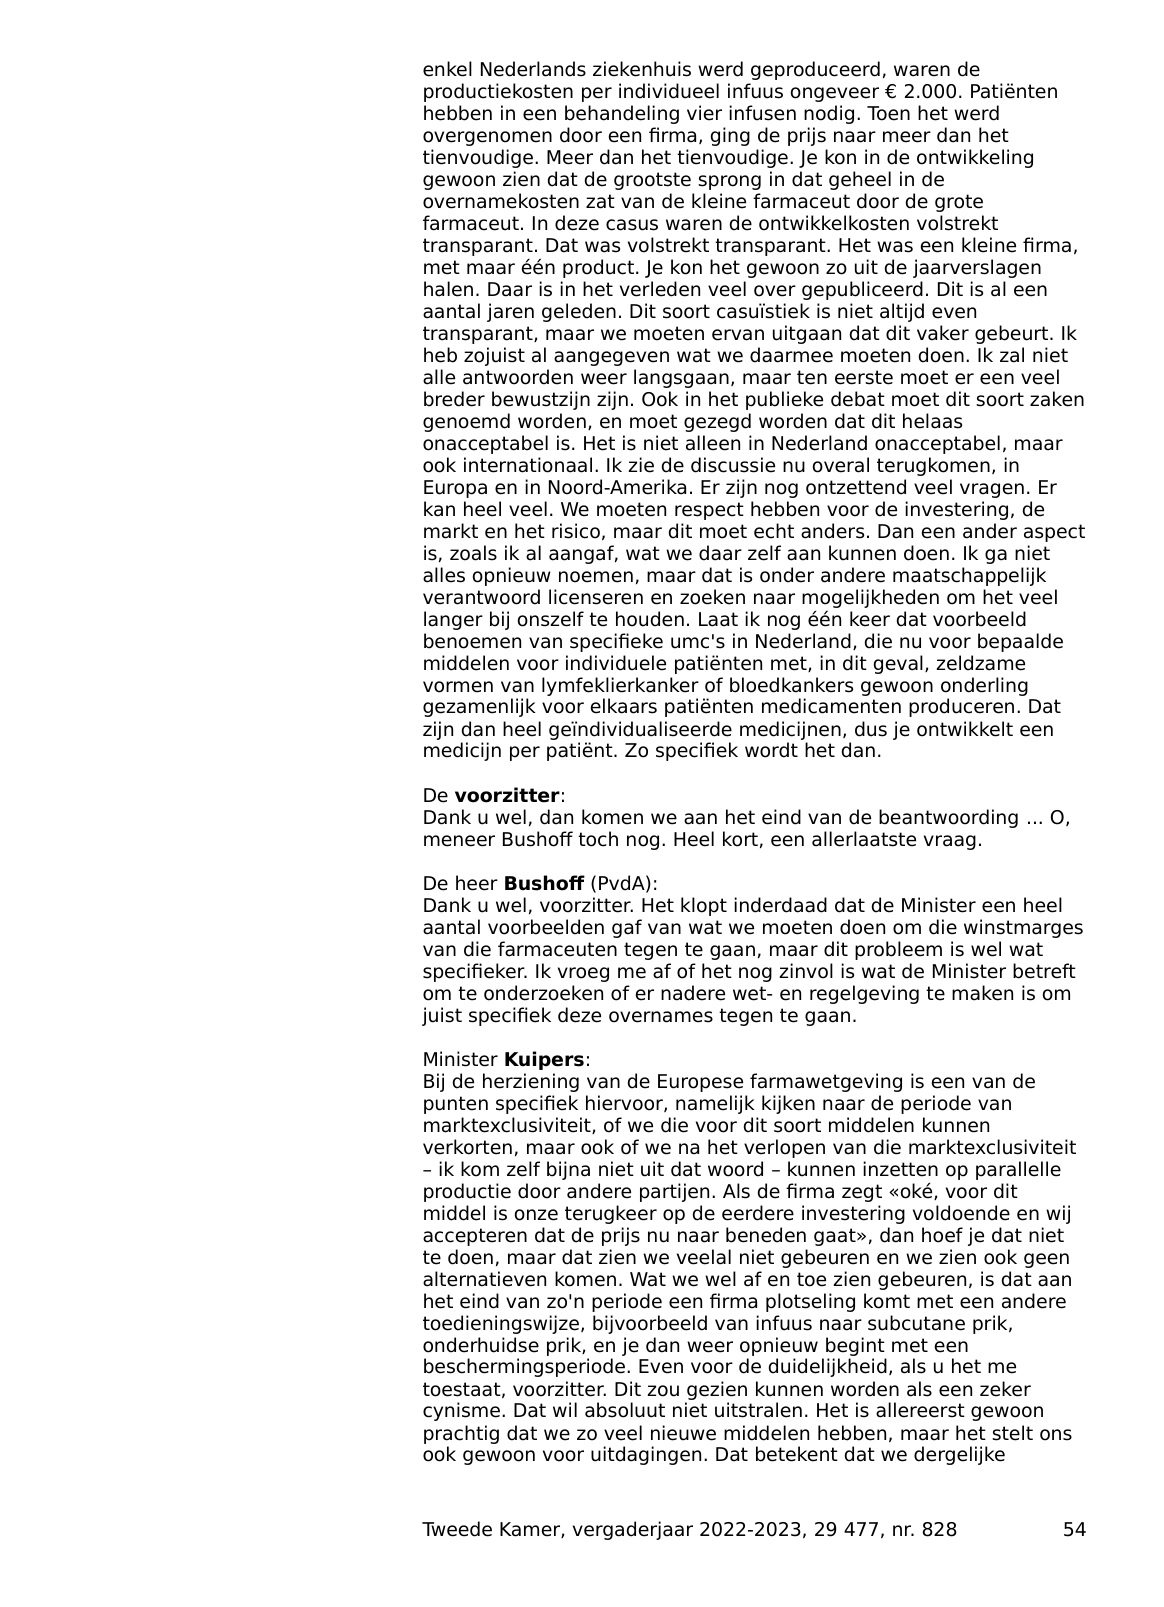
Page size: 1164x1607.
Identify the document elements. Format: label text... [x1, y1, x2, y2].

text Dank u wel, voorzitter. Het klopt inderdaad dat de Minister een heel aantal voorbeelden gaf van wat we moeten doen om die winstmarges van die farmaceuten tegen te gaan, maar dit probleem is wel wat specifieker. Ik vroeg me af of het nog zinvol is wat de Minister betreft om te onderzoeken of er nadere wet- en regelgeving te maken is om juist specifiek deze overnames tegen te gaan. [422, 895, 1087, 1027]
text De heer Bushoff (PvdA): [422, 873, 1087, 895]
text Minister Kuipers: [422, 1049, 1087, 1071]
text enkel Nederlands ziekenhuis werd geproduceerd, waren de productiekosten per individueel infuus ongeveer € 2.000. Patiënten hebben in een behandeling vier infusen nodig. Toen het werd overgenomen door een firma, ging de prijs naar meer dan het tienvoudige. Meer dan het tienvoudige. Je kon in de ontwikkeling gewoon zien dat de grootste sprong in dat geheel in de overnamekosten zat van de kleine farmaceut door de grote farmaceut. In deze casus waren de ontwikkelkosten volstrekt transparant. Dat was volstrekt transparant. Het was een kleine firma, met maar één product. Je kon het gewoon zo uit de jaarverslagen halen. Daar is in het verleden veel over gepubliceerd. Dit is al een aantal jaren geleden. Dit soort casuïstiek is niet altijd even transparant, maar we moeten ervan uitgaan dat dit vaker gebeurt. Ik heb zojuist al aangegeven wat we daarmee moeten doen. Ik zal niet alle antwoorden weer langsgaan, maar ten eerste moet er een veel breder bewustzijn zijn. Ook in het publieke debat moet dit soort zaken genoemd worden, en moet gezegd worden dat dit helaas onacceptabel is. Het is niet alleen in Nederland onacceptabel, maar ook internationaal. Ik zie de discussie nu overal terugkomen, in Europa en in Noord-Amerika. Er zijn nog ontzettend veel vragen. Er kan heel veel. We moeten respect hebben voor de investering, de markt en het risico, maar dit moet echt anders. Dan een ander aspect is, zoals ik al aangaf, wat we daar zelf aan kunnen doen. Ik ga niet alles opnieuw noemen, maar dat is onder andere maatschappelijk verantwoord licenseren en zoeken naar mogelijkheden om het veel langer bij onszelf te houden. Laat ik nog één keer dat voorbeeld benoemen van specifieke umc's in Nederland, die nu voor bepaalde middelen voor individuele patiënten met, in dit geval, zeldzame vormen van lymfeklierkanker of bloedkankers gewoon onderling gezamenlijk voor elkaars patiënten medicamenten produceren. Dat zijn dan heel geïndividualiseerde medicijnen, dus je ontwikkelt een medicijn per patiënt. Zo specifiek wordt het dan. [422, 59, 1087, 762]
text Dank u wel, dan komen we aan het eind van de beantwoording ... O, meneer Bushoff toch nog. Heel kort, een allerlaatste vraag. [422, 807, 1087, 851]
text Bij de herziening van de Europese farmawetgeving is een van de punten specifiek hiervoor, namelijk kijken naar de periode van marktexclusiviteit, of we die voor dit soort middelen kunnen verkorten, maar ook of we na het verlopen van die marktexclusiviteit – ik kom zelf bijna niet uit dat woord – kunnen inzetten op parallelle productie door andere partijen. Als de firma zegt «oké, voor dit middel is onze terugkeer op de eerdere investering voldoende en wij accepteren dat de prijs nu naar beneden gaat», dan hoef je dat niet te doen, maar dat zien we veelal niet gebeuren en we zien ook geen alternatieven komen. Wat we wel af en toe zien gebeuren, is dat aan het eind van zo'n periode een firma plotseling komt met een andere toedieningswijze, bijvoorbeeld van infuus naar subcutane prik, onderhuidse prik, en je dan weer opnieuw begint met een beschermingsperiode. Even voor de duidelijkheid, als u het me toestaat, voorzitter. Dit zou gezien kunnen worden als een zeker cynisme. Dat wil absoluut niet uitstralen. Het is allereerst gewoon prachtig dat we zo veel nieuwe middelen hebben, maar het stelt ons ook gewoon voor uitdagingen. Dat betekent dat we dergelijke [422, 1071, 1087, 1466]
text De voorzitter: [422, 784, 1087, 807]
